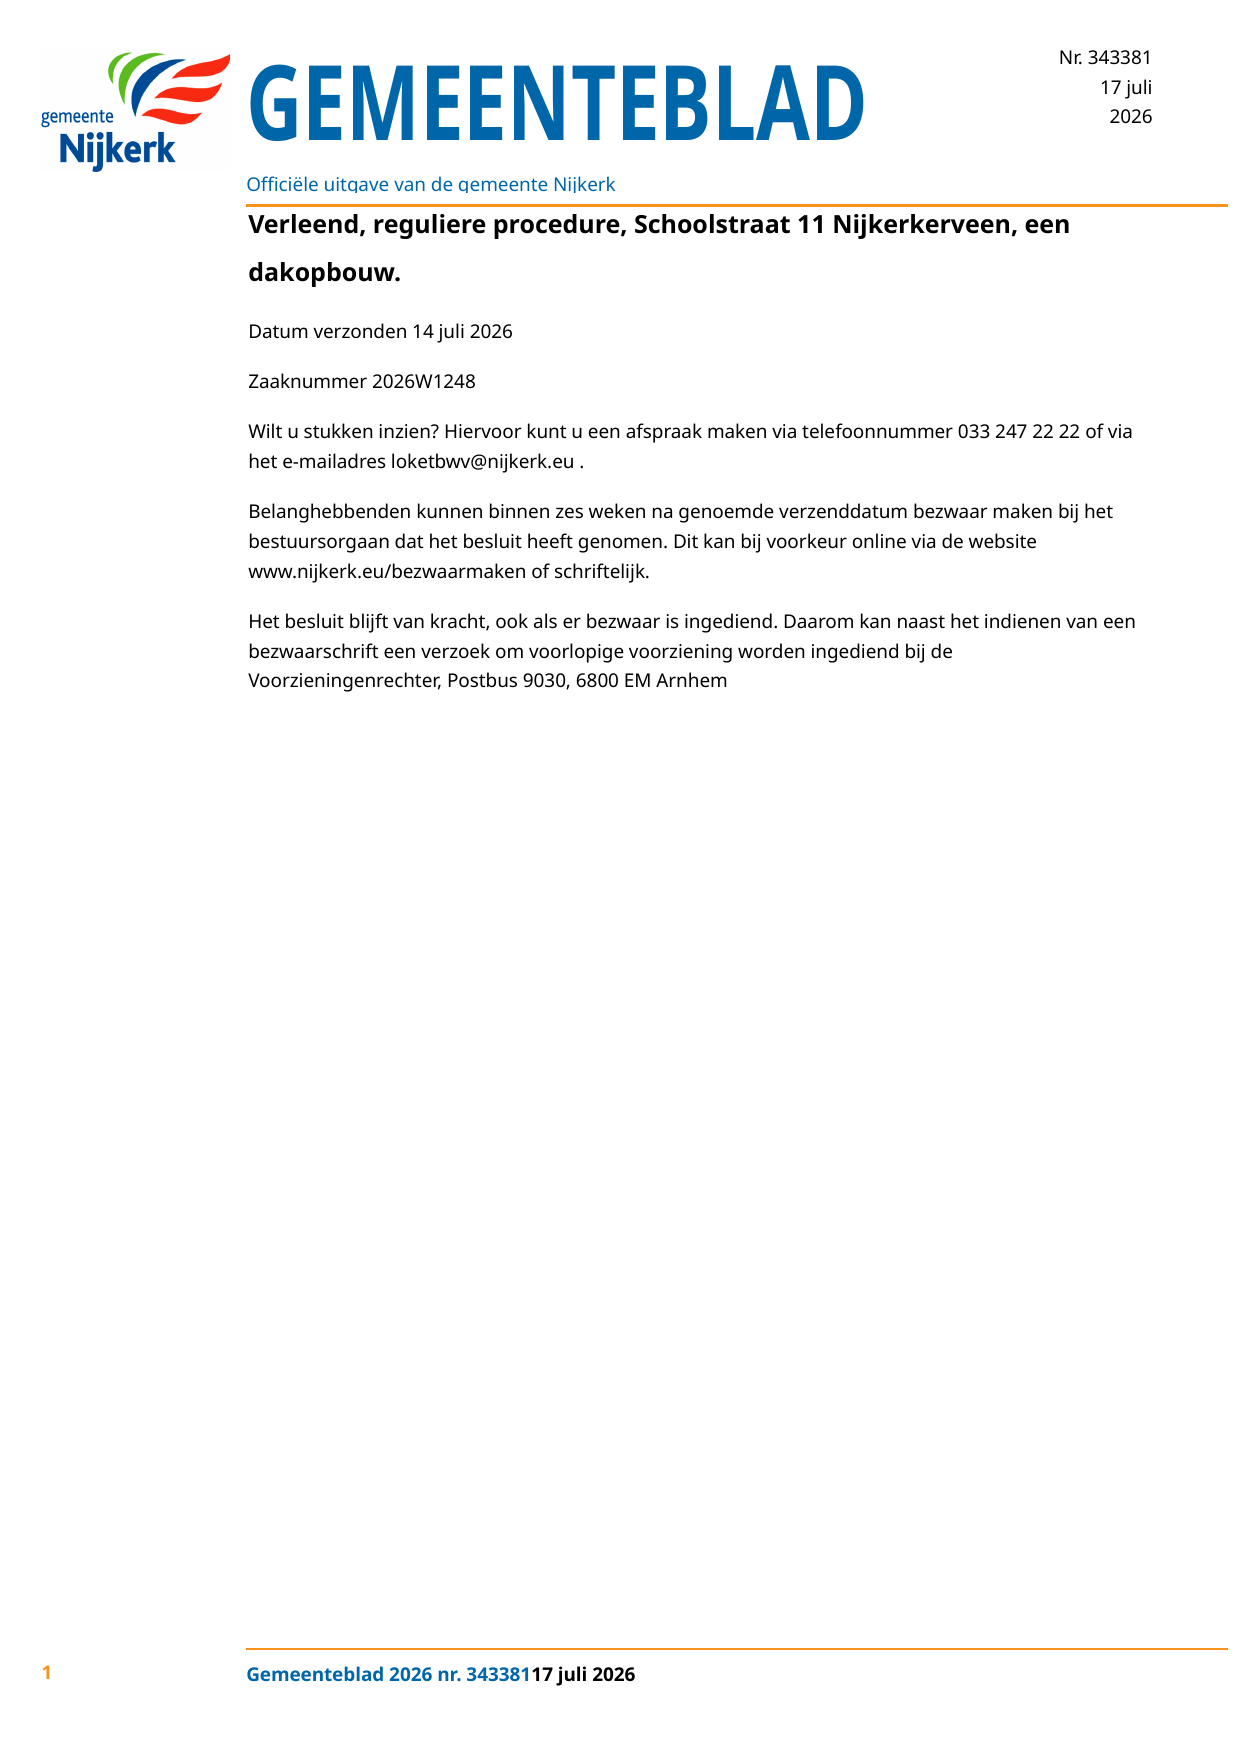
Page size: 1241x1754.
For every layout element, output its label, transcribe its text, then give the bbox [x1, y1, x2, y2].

text Datum verzonden 14 juli 2026 [248, 318, 1152, 344]
text Zaaknummer 2026W1248 [248, 368, 1152, 394]
text Het besluit blijft van kracht, ook als er bezwaar is ingediend. Daarom kan naast het indienen van een bezwaarschrift een verzoek om voorlopige voorziening worden ingediend bij de Voorzieningenrechter, Postbus 9030, 6800 EM Arnhem [248, 608, 1152, 693]
text Wilt u stukken inzien? Hiervoor kunt u een afspraak maken via telefoonnummer 033 247 22 22 of via het e-mailadres loketbwv@nijkerk.eu . [248, 419, 1152, 474]
text Verleend, reguliere procedure, Schoolstraat 11 Nijkerkerveen, een dakopbouw. [248, 207, 1152, 288]
picture [41, 47, 231, 172]
text Belanghebbenden kunnen binnen zes weken na genoemde verzenddatum bezwaar maken bij het bestuursorgaan dat het besluit heeft genomen. Dit kan bij voorkeur online via de website www.nijkerk.eu/bezwaarmaken of schriftelijk. [248, 499, 1152, 584]
